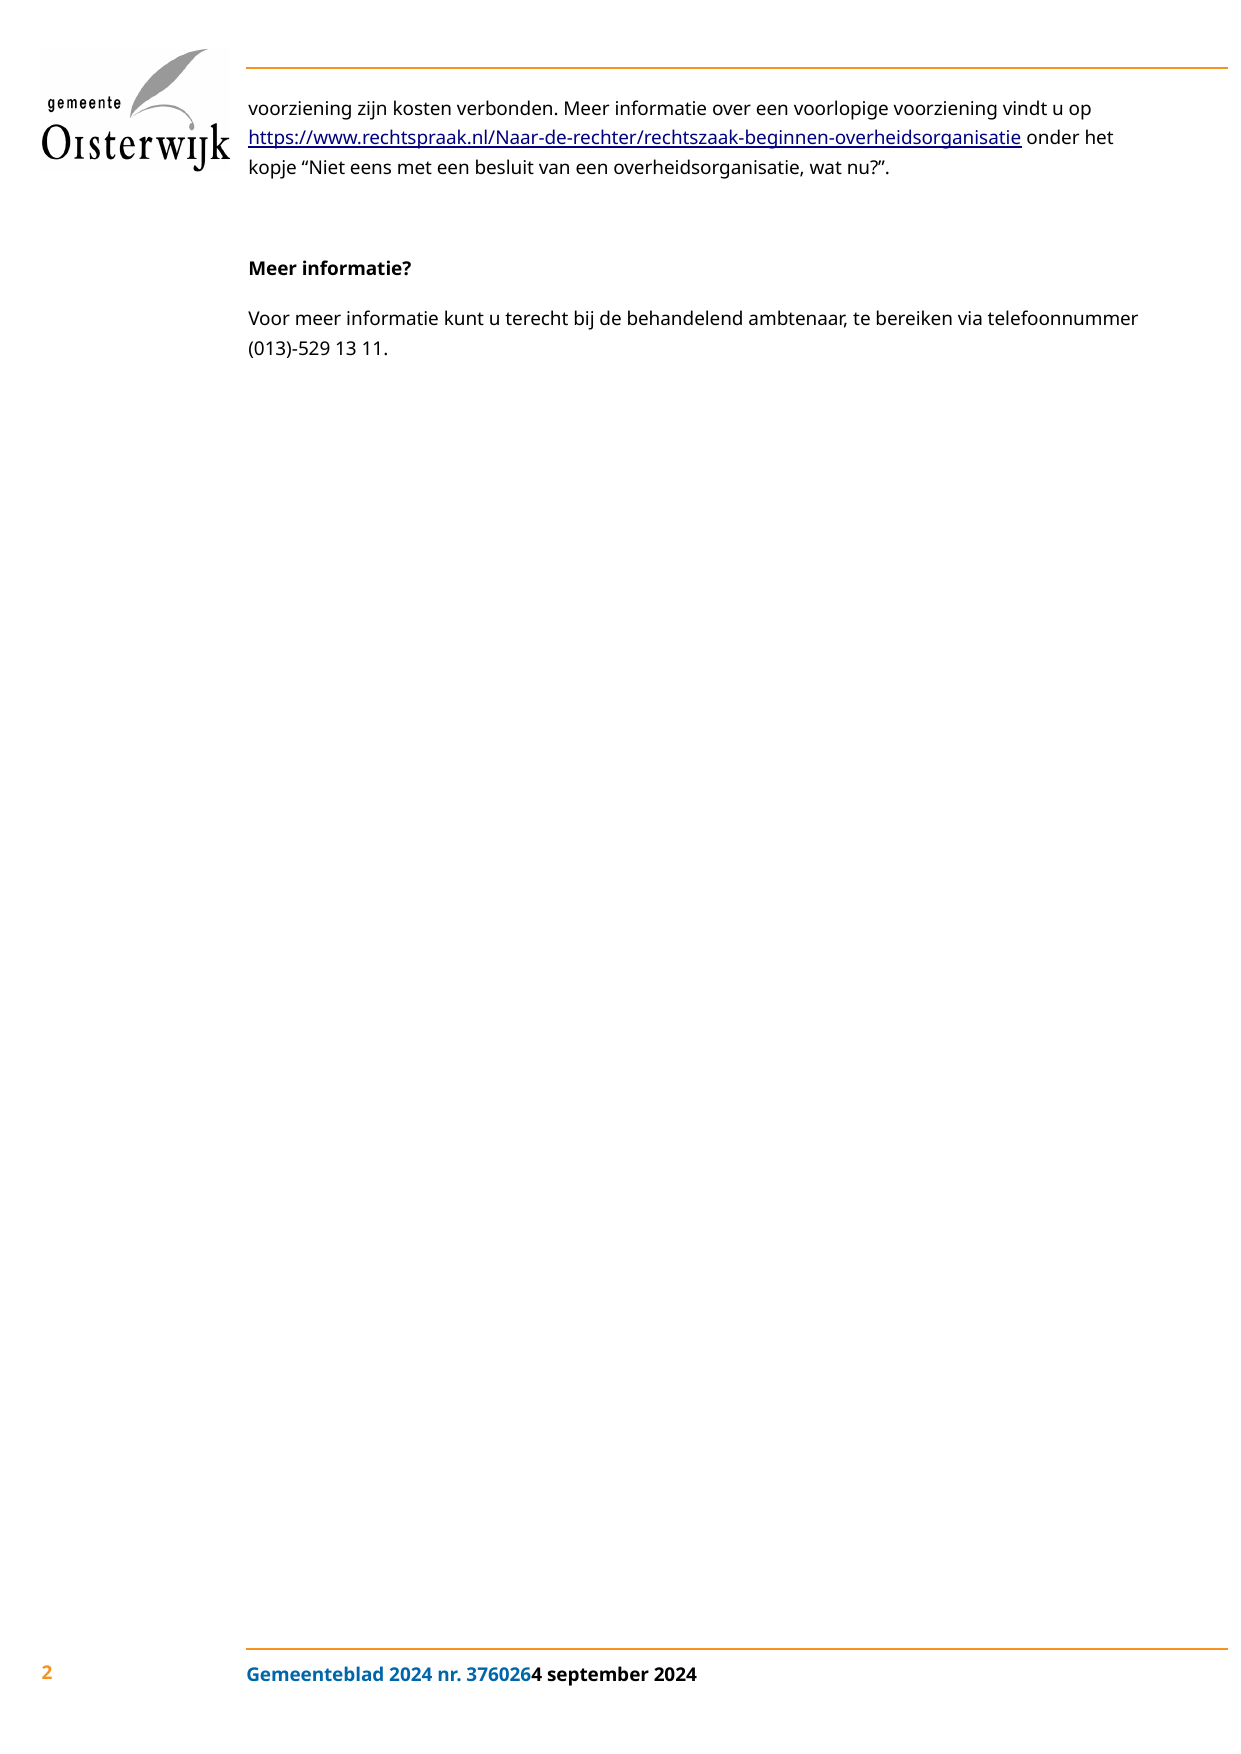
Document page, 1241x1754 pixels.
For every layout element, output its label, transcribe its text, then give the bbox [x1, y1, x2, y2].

text Meer informatie? [248, 255, 1152, 281]
text Voor meer informatie kunt u terecht bij de behandelend ambtenaar, te bereiken via telefoonnummer (013)-529 13 11. [248, 305, 1152, 361]
picture [41, 47, 231, 172]
text voorziening zijn kosten verbonden. Meer informatie over een voorlopige voorziening vindt u op https://www.rechtspraak.nl/Naar-de-rechter/rechtszaak-beginnen-overheidsorganisatie onder het kopje “Niet eens met een besluit van een overheidsorganisatie, wat nu?”. [248, 95, 1152, 180]
